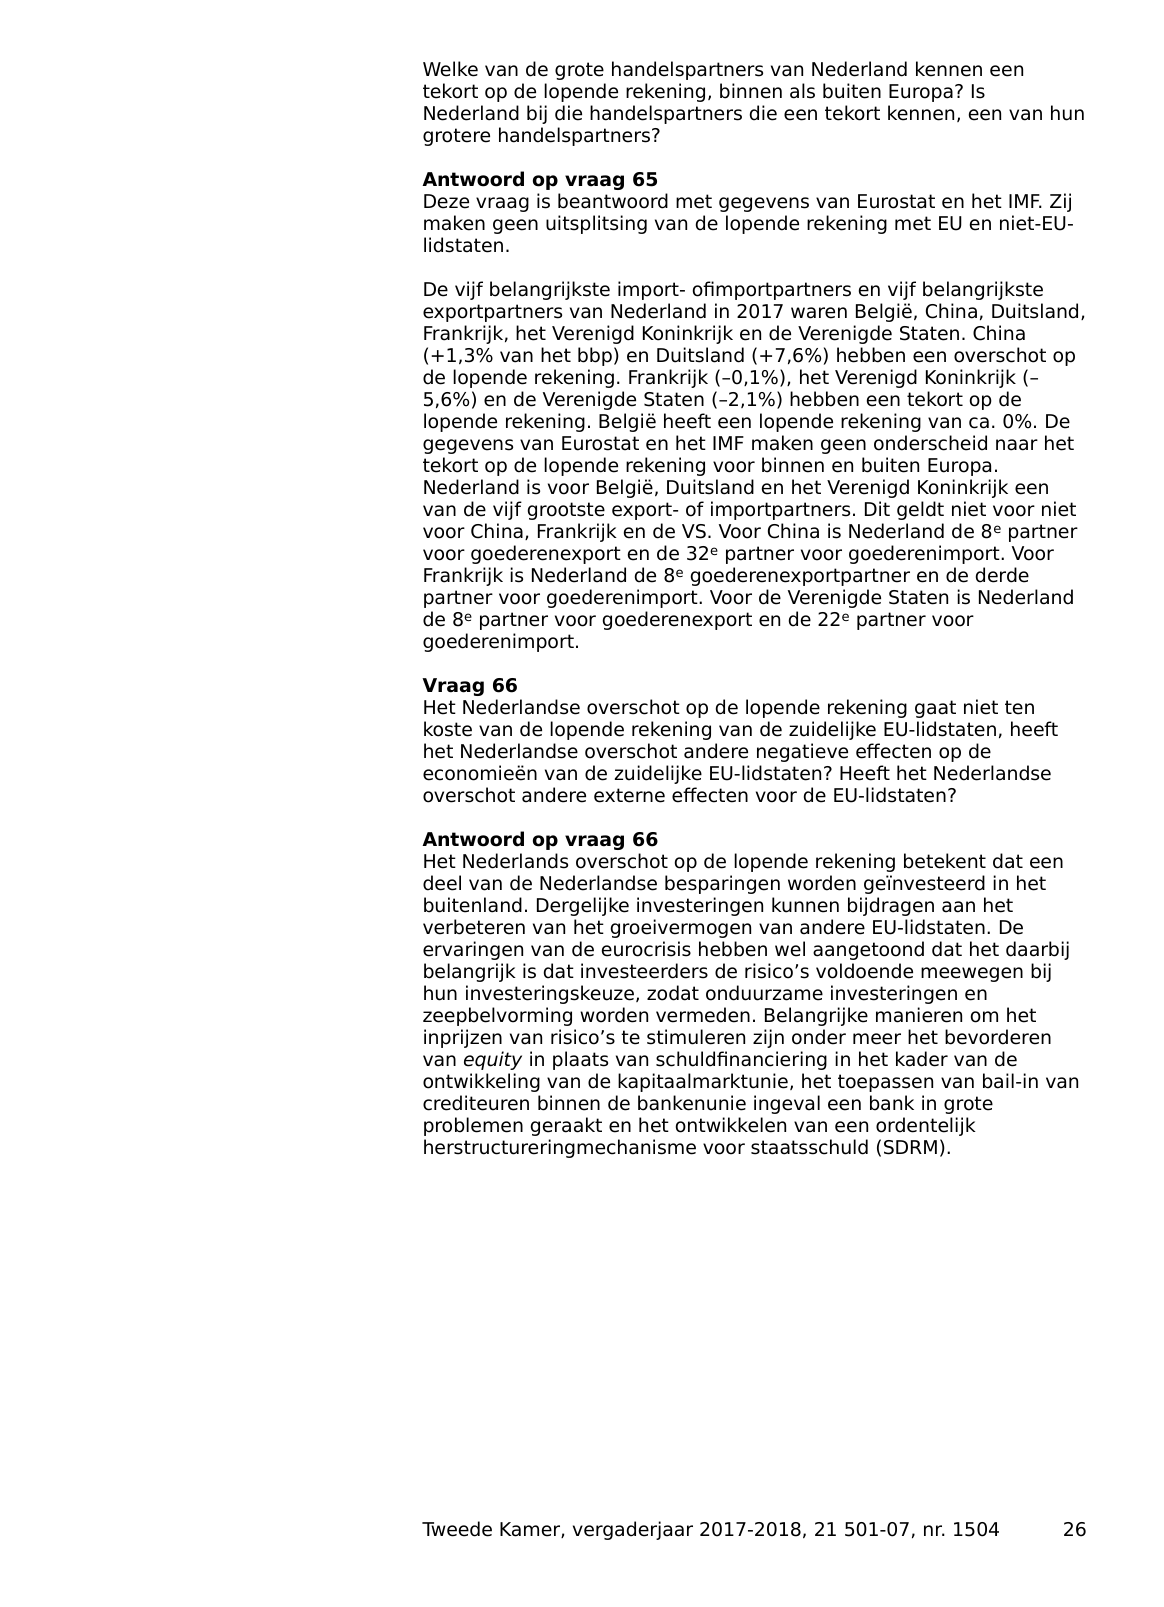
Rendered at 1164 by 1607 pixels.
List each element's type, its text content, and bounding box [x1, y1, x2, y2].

text De vijf belangrijkste import- ofimportpartners en vijf belangrijkste exportpartners van Nederland in 2017 waren België, China, Duitsland, Frankrijk, het Verenigd Koninkrijk en de Verenigde Staten. China (+1,3% van het bbp) en Duitsland (+7,6%) hebben een overschot op de lopende rekening. Frankrijk (–0,1%), het Verenigd Koninkrijk (–5,6%) en de Verenigde Staten (–2,1%) hebben een tekort op de lopende rekening. België heeft een lopende rekening van ca. 0%. De gegevens van Eurostat en het IMF maken geen onderscheid naar het tekort op de lopende rekening voor binnen en buiten Europa. [422, 279, 1087, 477]
text Het Nederlands overschot op de lopende rekening betekent dat een deel van de Nederlandse besparingen worden geïnvesteerd in het buitenland. Dergelijke investeringen kunnen bijdragen aan het verbeteren van het groeivermogen van andere EU-lidstaten. De ervaringen van de eurocrisis hebben wel aangetoond dat het daarbij belangrijk is dat investeerders de risico’s voldoende meewegen bij hun investeringskeuze, zodat onduurzame investeringen en zeepbelvorming worden vermeden. Belangrijke manieren om het inprijzen van risico’s te stimuleren zijn onder meer het bevorderen van equity in plaats van schuldfinanciering in het kader van de ontwikkeling van de kapitaalmarktunie, het toepassen van bail-in van crediteuren binnen de bankenunie ingeval een bank in grote problemen geraakt en het ontwikkelen van een ordentelijk herstructureringmechanisme voor staatsschuld (SDRM). [422, 851, 1087, 1159]
text Vraag 66 [422, 675, 1087, 697]
text Antwoord op vraag 66 [422, 829, 1087, 851]
text Antwoord op vraag 65 [422, 169, 1087, 191]
text Nederland is voor België, Duitsland en het Verenigd Koninkrijk een van de vijf grootste export- of importpartners. Dit geldt niet voor niet voor China, Frankrijk en de VS. Voor China is Nederland de 8e partner voor goederenexport en de 32e partner voor goederenimport. Voor Frankrijk is Nederland de 8e goederenexportpartner en de derde partner voor goederenimport. Voor de Verenigde Staten is Nederland de 8e partner voor goederenexport en de 22e partner voor goederenimport. [422, 477, 1087, 653]
text Welke van de grote handelspartners van Nederland kennen een tekort op de lopende rekening, binnen als buiten Europa? Is Nederland bij die handelspartners die een tekort kennen, een van hun grotere handelspartners? [422, 59, 1087, 147]
text Het Nederlandse overschot op de lopende rekening gaat niet ten koste van de lopende rekening van de zuidelijke EU-lidstaten, heeft het Nederlandse overschot andere negatieve effecten op de economieën van de zuidelijke EU-lidstaten? Heeft het Nederlandse overschot andere externe effecten voor de EU-lidstaten? [422, 697, 1087, 807]
text Deze vraag is beantwoord met gegevens van Eurostat en het IMF. Zij maken geen uitsplitsing van de lopende rekening met EU en niet-EU-lidstaten. [422, 191, 1087, 257]
